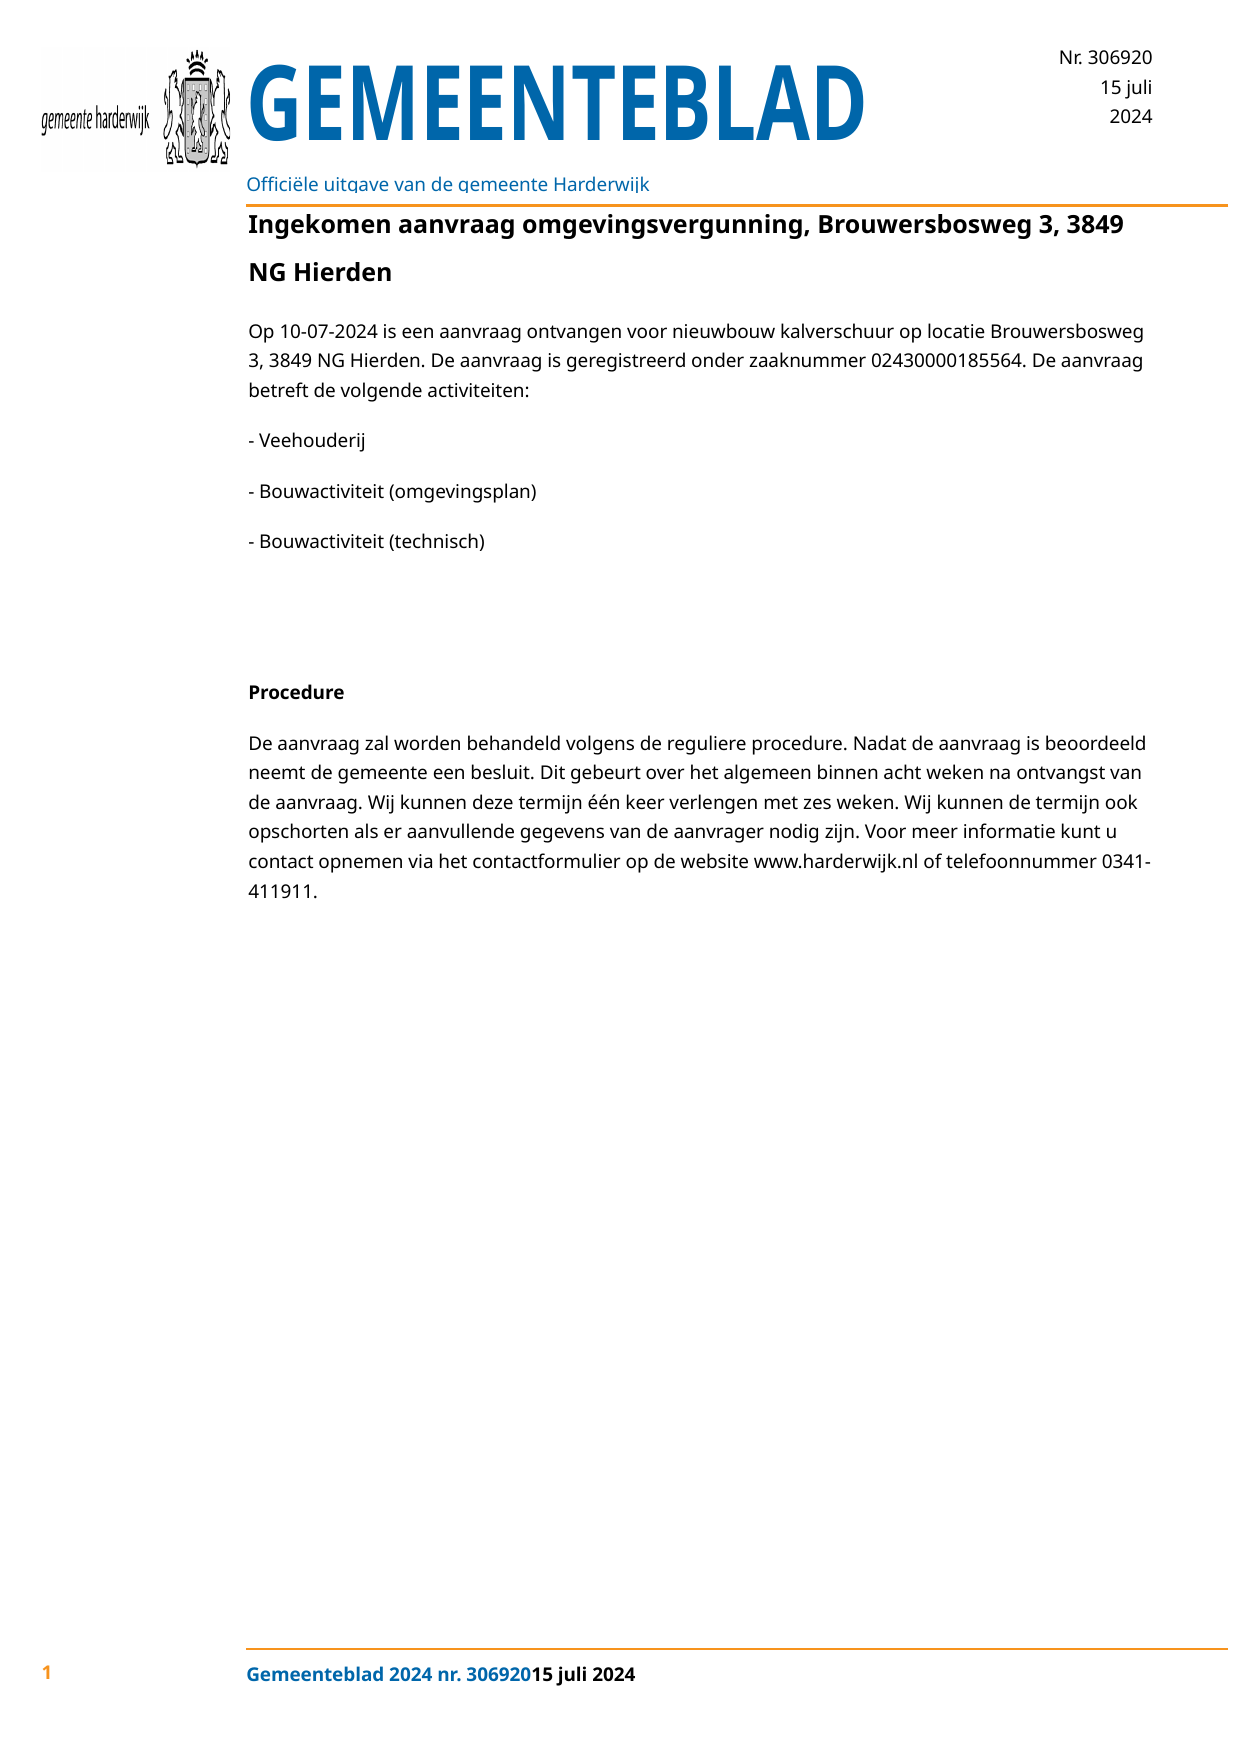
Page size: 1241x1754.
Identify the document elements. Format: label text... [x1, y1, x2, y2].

text - Veehouderij [248, 427, 1152, 453]
text Procedure [248, 679, 1152, 705]
text Ingekomen aanvraag omgevingsvergunning, Brouwersbosweg 3, 3849 NG Hierden [248, 207, 1152, 288]
text Op 10-07-2024 is een aanvraag ontvangen voor nieuwbouw kalverschuur op locatie Brouwersbosweg 3, 3849 NG Hierden. De aanvraag is geregistreerd onder zaaknummer 02430000185564. De aanvraag betreft de volgende activiteiten: [248, 318, 1152, 403]
picture [41, 47, 231, 172]
text - Bouwactiviteit (technisch) [248, 528, 1152, 554]
text De aanvraag zal worden behandeld volgens de reguliere procedure. Nadat de aanvraag is beoordeeld neemt de gemeente een besluit. Dit gebeurt over het algemeen binnen acht weken na ontvangst van de aanvraag. Wij kunnen deze termijn één keer verlengen met zes weken. Wij kunnen de termijn ook opschorten als er aanvullende gegevens van de aanvrager nodig zijn. Voor meer informatie kunt u contact opnemen via het contactformulier op de website www.harderwijk.nl of telefoonnummer 0341-411911. [248, 730, 1152, 904]
text - Bouwactiviteit (omgevingsplan) [248, 478, 1152, 504]
